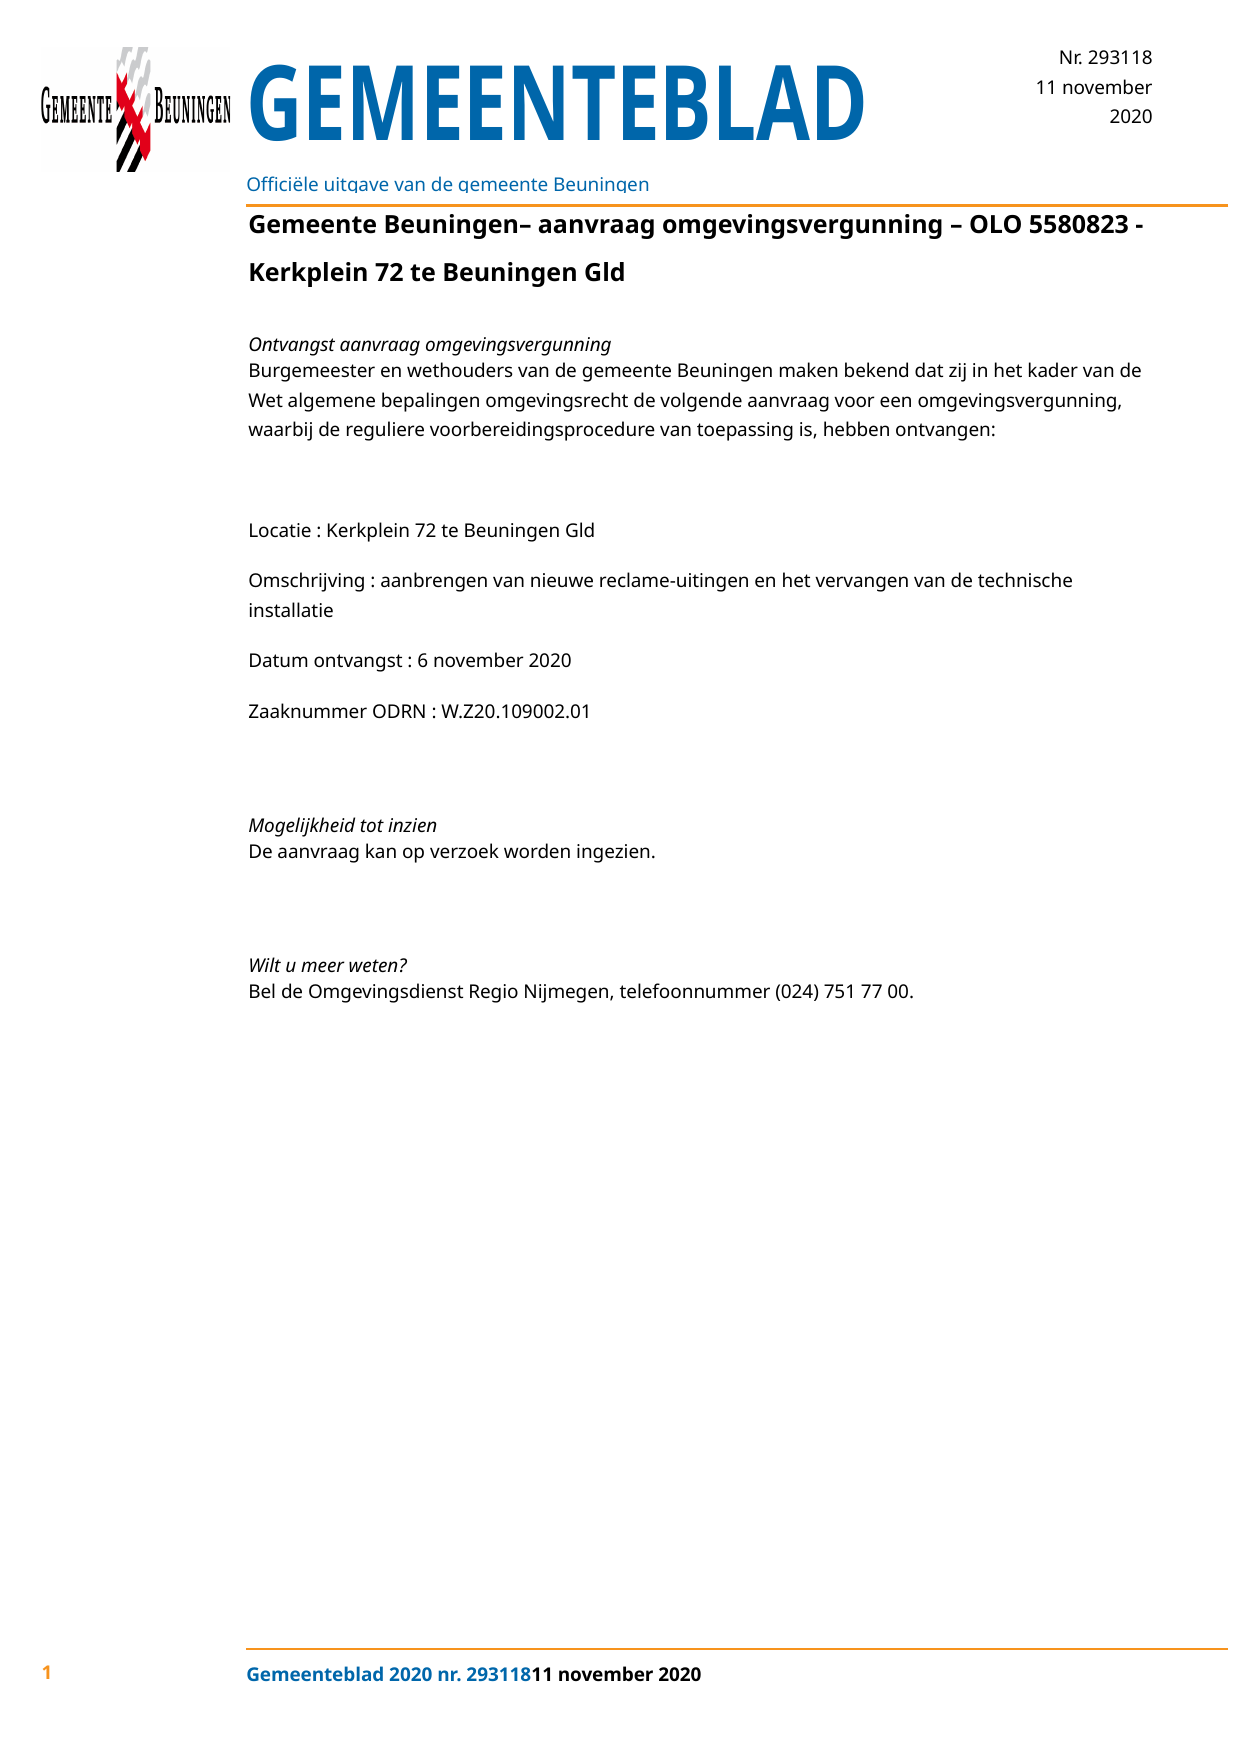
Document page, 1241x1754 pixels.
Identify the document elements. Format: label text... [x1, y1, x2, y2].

picture [41, 47, 231, 172]
text Zaaknummer ODRN : W.Z20.109002.01 [248, 698, 1152, 724]
text De aanvraag kan op verzoek worden ingezien. [248, 838, 1152, 864]
text Ontvangst aanvraag omgevingsvergunning [248, 331, 1152, 357]
text Omschrijving : aanbrengen van nieuwe reclame-uitingen en het vervangen van de technische installatie [248, 568, 1152, 623]
text Wilt u meer weten? [248, 952, 1152, 978]
text Burgemeester en wethouders van de gemeente Beuningen maken bekend dat zij in het kader van de Wet algemene bepalingen omgevingsrecht de volgende aanvraag voor een omgevingsvergunning, waarbij de reguliere voorbereidingsprocedure van toepassing is, hebben ontvangen: [248, 357, 1152, 442]
text Mogelijkheid tot inzien [248, 812, 1152, 838]
text Gemeente Beuningen– aanvraag omgevingsvergunning – OLO 5580823 - Kerkplein 72 te Beuningen Gld [248, 207, 1152, 288]
text Bel de Omgevingsdienst Regio Nijmegen, telefoonnummer (024) 751 77 00. [248, 978, 1152, 1004]
text Locatie : Kerkplein 72 te Beuningen Gld [248, 517, 1152, 543]
text Datum ontvangst : 6 november 2020 [248, 648, 1152, 673]
